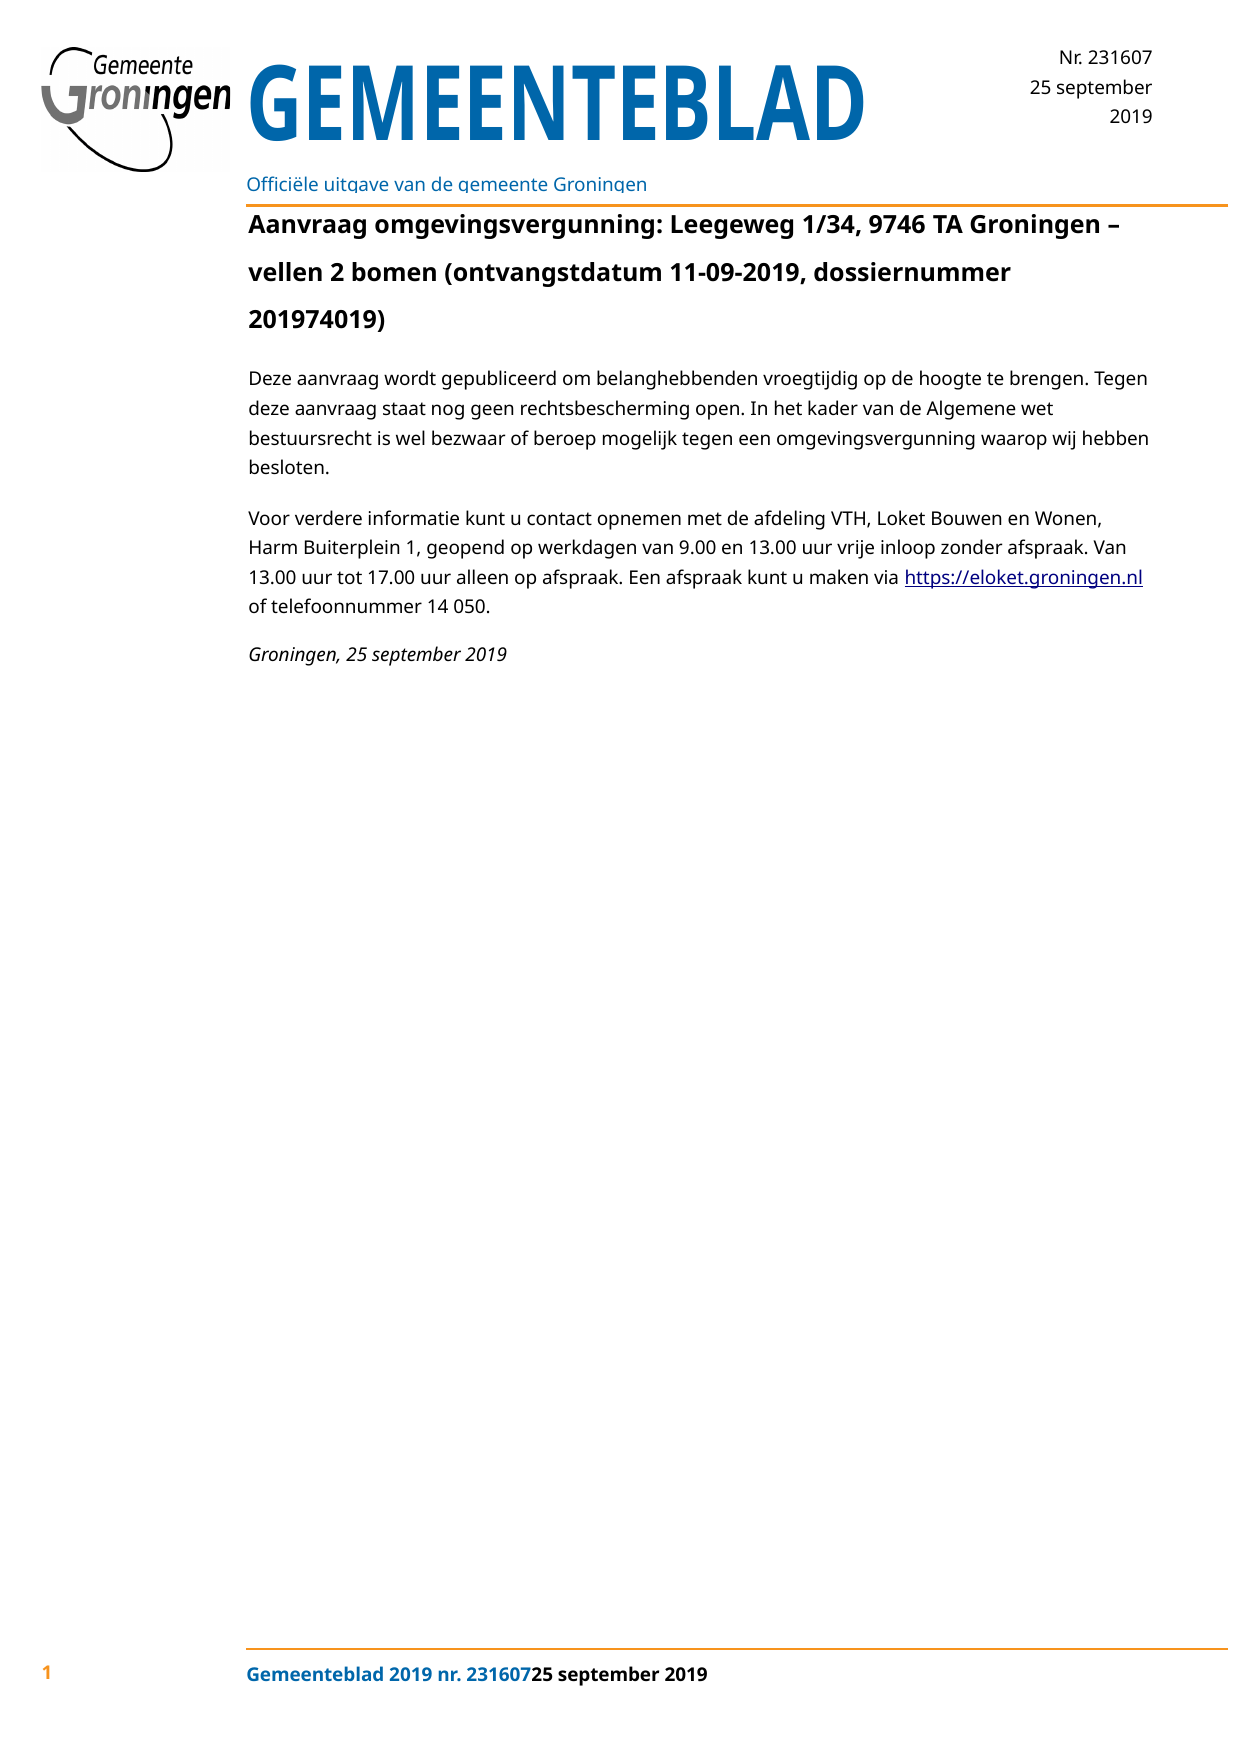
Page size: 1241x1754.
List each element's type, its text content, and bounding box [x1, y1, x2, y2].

picture [41, 47, 231, 172]
text Groningen, 25 september 2019 [248, 641, 1152, 667]
text Voor verdere informatie kunt u contact opnemen met de afdeling VTH, Loket Bouwen en Wonen, Harm Buiterplein 1, geopend op werkdagen van 9.00 en 13.00 uur vrije inloop zonder afspraak. Van 13.00 uur tot 17.00 uur alleen op afspraak. Een afspraak kunt u maken via https://eloket.groningen.nl of telefoonnummer 14 050. [248, 505, 1152, 619]
text Deze aanvraag wordt gepubliceerd om belanghebbenden vroegtijdig op de hoogte te brengen. Tegen deze aanvraag staat nog geen rechtsbescherming open. In het kader van de Algemene wet bestuursrecht is wel bezwaar of beroep mogelijk tegen een omgevingsvergunning waarop wij hebben besloten. [248, 366, 1152, 480]
text Aanvraag omgevingsvergunning: Leegeweg 1/34, 9746 TA Groningen – vellen 2 bomen (ontvangstdatum 11-09-2019, dossiernummer 201974019) [248, 207, 1152, 336]
